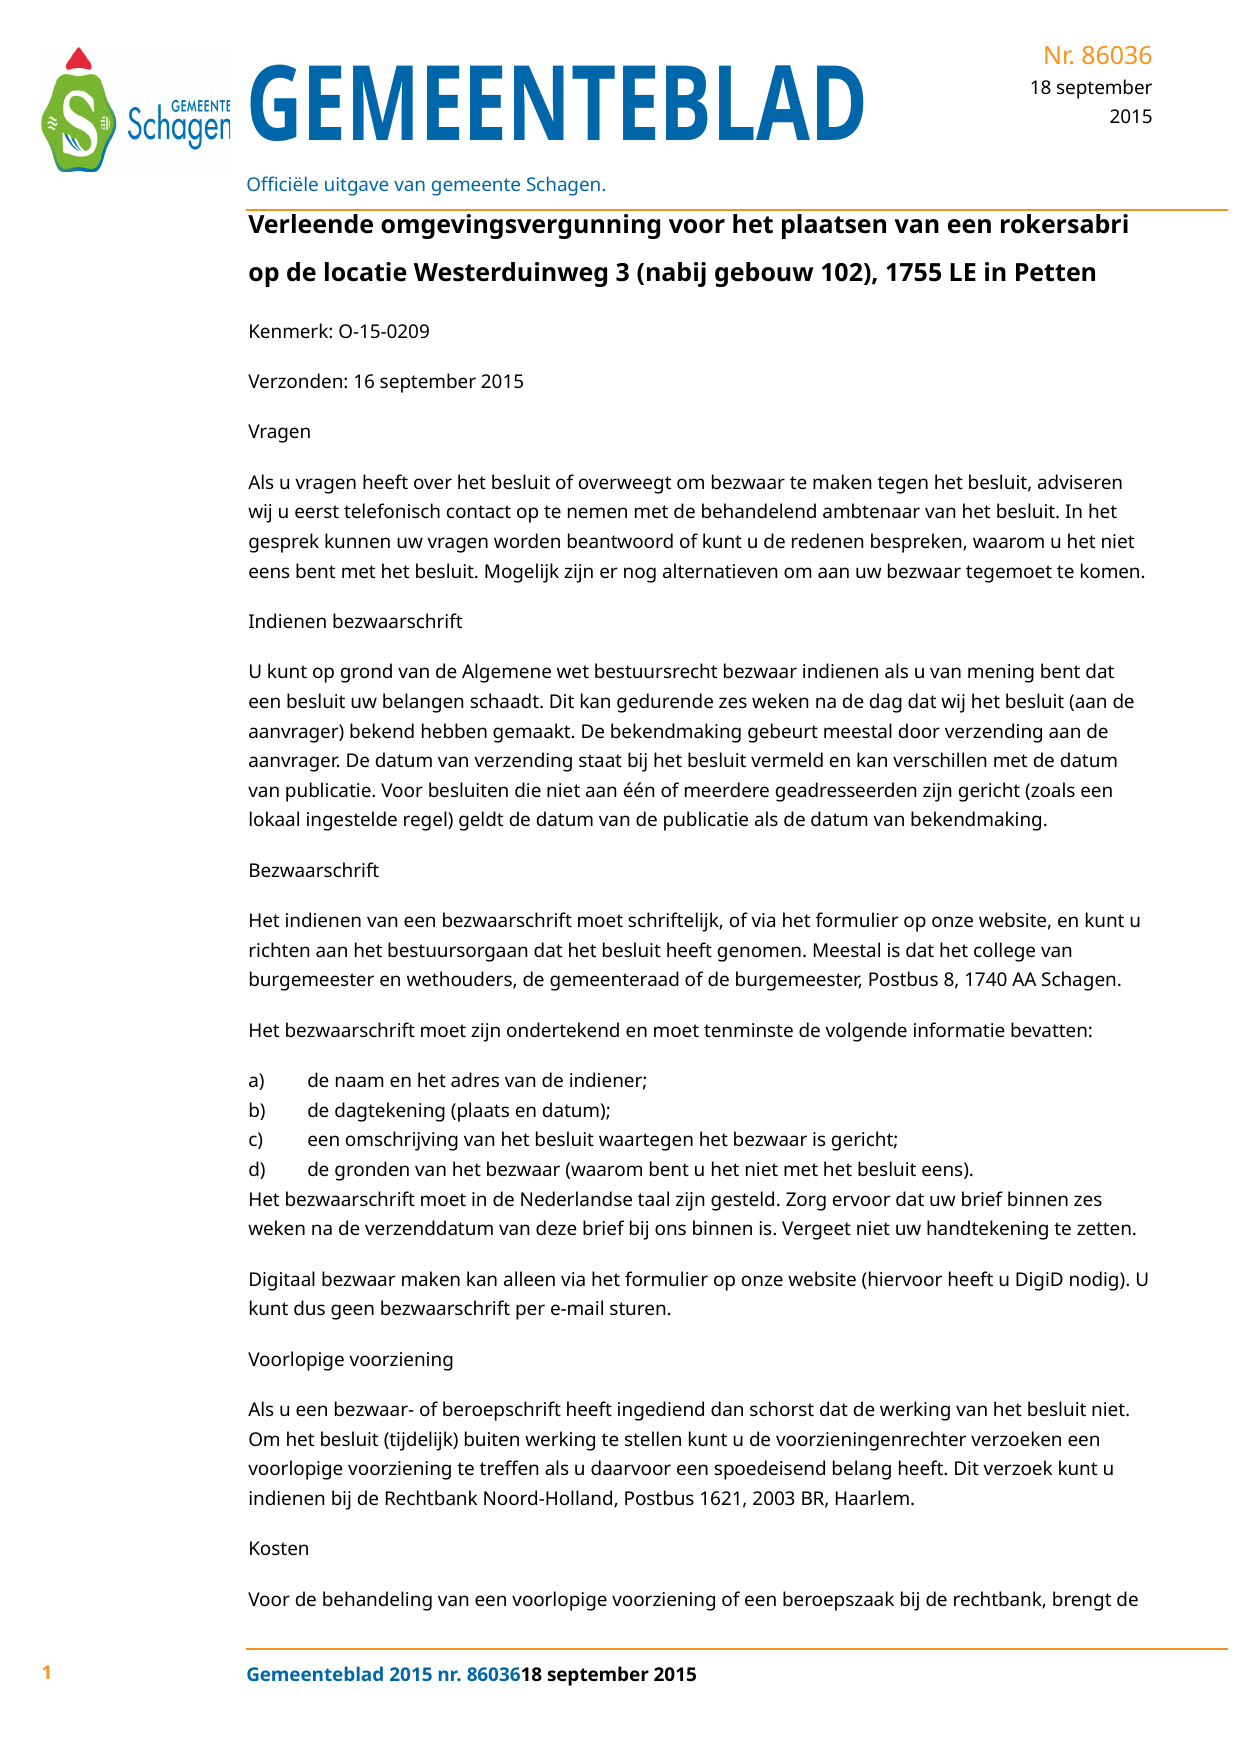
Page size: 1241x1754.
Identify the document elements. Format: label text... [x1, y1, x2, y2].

text Het bezwaarschrift moet zijn ondertekend en moet tenminste de volgende informatie bevatten: [248, 1017, 1152, 1043]
text Voor de behandeling van een voorlopige voorziening of een beroepszaak bij de rechtbank, brengt de [248, 1586, 1152, 1612]
text Als u vragen heeft over het besluit of overweegt om bezwaar te maken tegen het besluit, adviseren wij u eerst telefonisch contact op te nemen met de behandelend ambtenaar van het besluit. In het gesprek kunnen uw vragen worden beantwoord of kunt u de redenen bespreken, waarom u het niet eens bent met het besluit. Mogelijk zijn er nog alternatieven om aan uw bezwaar tegemoet te komen. [248, 469, 1152, 584]
text Digitaal bezwaar maken kan alleen via het formulier op onze website (hiervoor heeft u DigiD nodig). U kunt dus geen bezwaarschrift per e-mail sturen. [248, 1266, 1152, 1321]
text Kosten [248, 1535, 1152, 1561]
list de dagtekening (plaats en datum); [248, 1097, 1152, 1123]
text Vragen [248, 419, 1152, 444]
text U kunt op grond van de Algemene wet bestuursrecht bezwaar indienen als u van mening bent dat een besluit uw belangen schaadt. Dit kan gedurende zes weken na de dag dat wij het besluit (aan de aanvrager) bekend hebben gemaakt. De bekendmaking gebeurt meestal door verzending aan de aanvrager. De datum van verzending staat bij het besluit vermeld en kan verschillen met de datum van publicatie. Voor besluiten die niet aan één of meerdere geadresseerden zijn gericht (zoals een lokaal ingestelde regel) geldt de datum van de publicatie als de datum van bekendmaking. [248, 659, 1152, 832]
list de naam en het adres van de indiener; [248, 1067, 1152, 1093]
list een omschrijving van het besluit waartegen het bezwaar is gericht; [248, 1127, 1152, 1152]
picture [41, 47, 231, 172]
text Verzonden: 16 september 2015 [248, 368, 1152, 394]
text Verleende omgevingsvergunning voor het plaatsen van een rokersabri op de locatie Westerduinweg 3 (nabij gebouw 102), 1755 LE in Petten [248, 211, 1152, 288]
text Het indienen van een bezwaarschrift moet schriftelijk, of via het formulier op onze website, en kunt u richten aan het bestuursorgaan dat het besluit heeft genomen. Meestal is dat het college van burgemeester en wethouders, de gemeenteraad of de burgemeester, Postbus 8, 1740 AA Schagen. [248, 907, 1152, 992]
text Kenmerk: O-15-0209 [248, 318, 1152, 344]
list de gronden van het bezwaar (waarom bent u het niet met het besluit eens). [248, 1156, 1152, 1182]
text Het bezwaarschrift moet in de Nederlandse taal zijn gesteld. Zorg ervoor dat uw brief binnen zes weken na de verzenddatum van deze brief bij ons binnen is. Vergeet niet uw handtekening te zetten. [248, 1186, 1152, 1241]
text Als u een bezwaar- of beroepschrift heeft ingediend dan schorst dat de werking van het besluit niet. Om het besluit (tijdelijk) buiten werking te stellen kunt u de voorzieningenrechter verzoeken een voorlopige voorziening te treffen als u daarvoor een spoedeisend belang heeft. Dit verzoek kunt u indienen bij de Rechtbank Noord-Holland, Postbus 1621, 2003 BR, Haarlem. [248, 1396, 1152, 1511]
text Voorlopige voorziening [248, 1346, 1152, 1372]
text Indienen bezwaarschrift [248, 608, 1152, 634]
text Bezwaarschrift [248, 857, 1152, 883]
